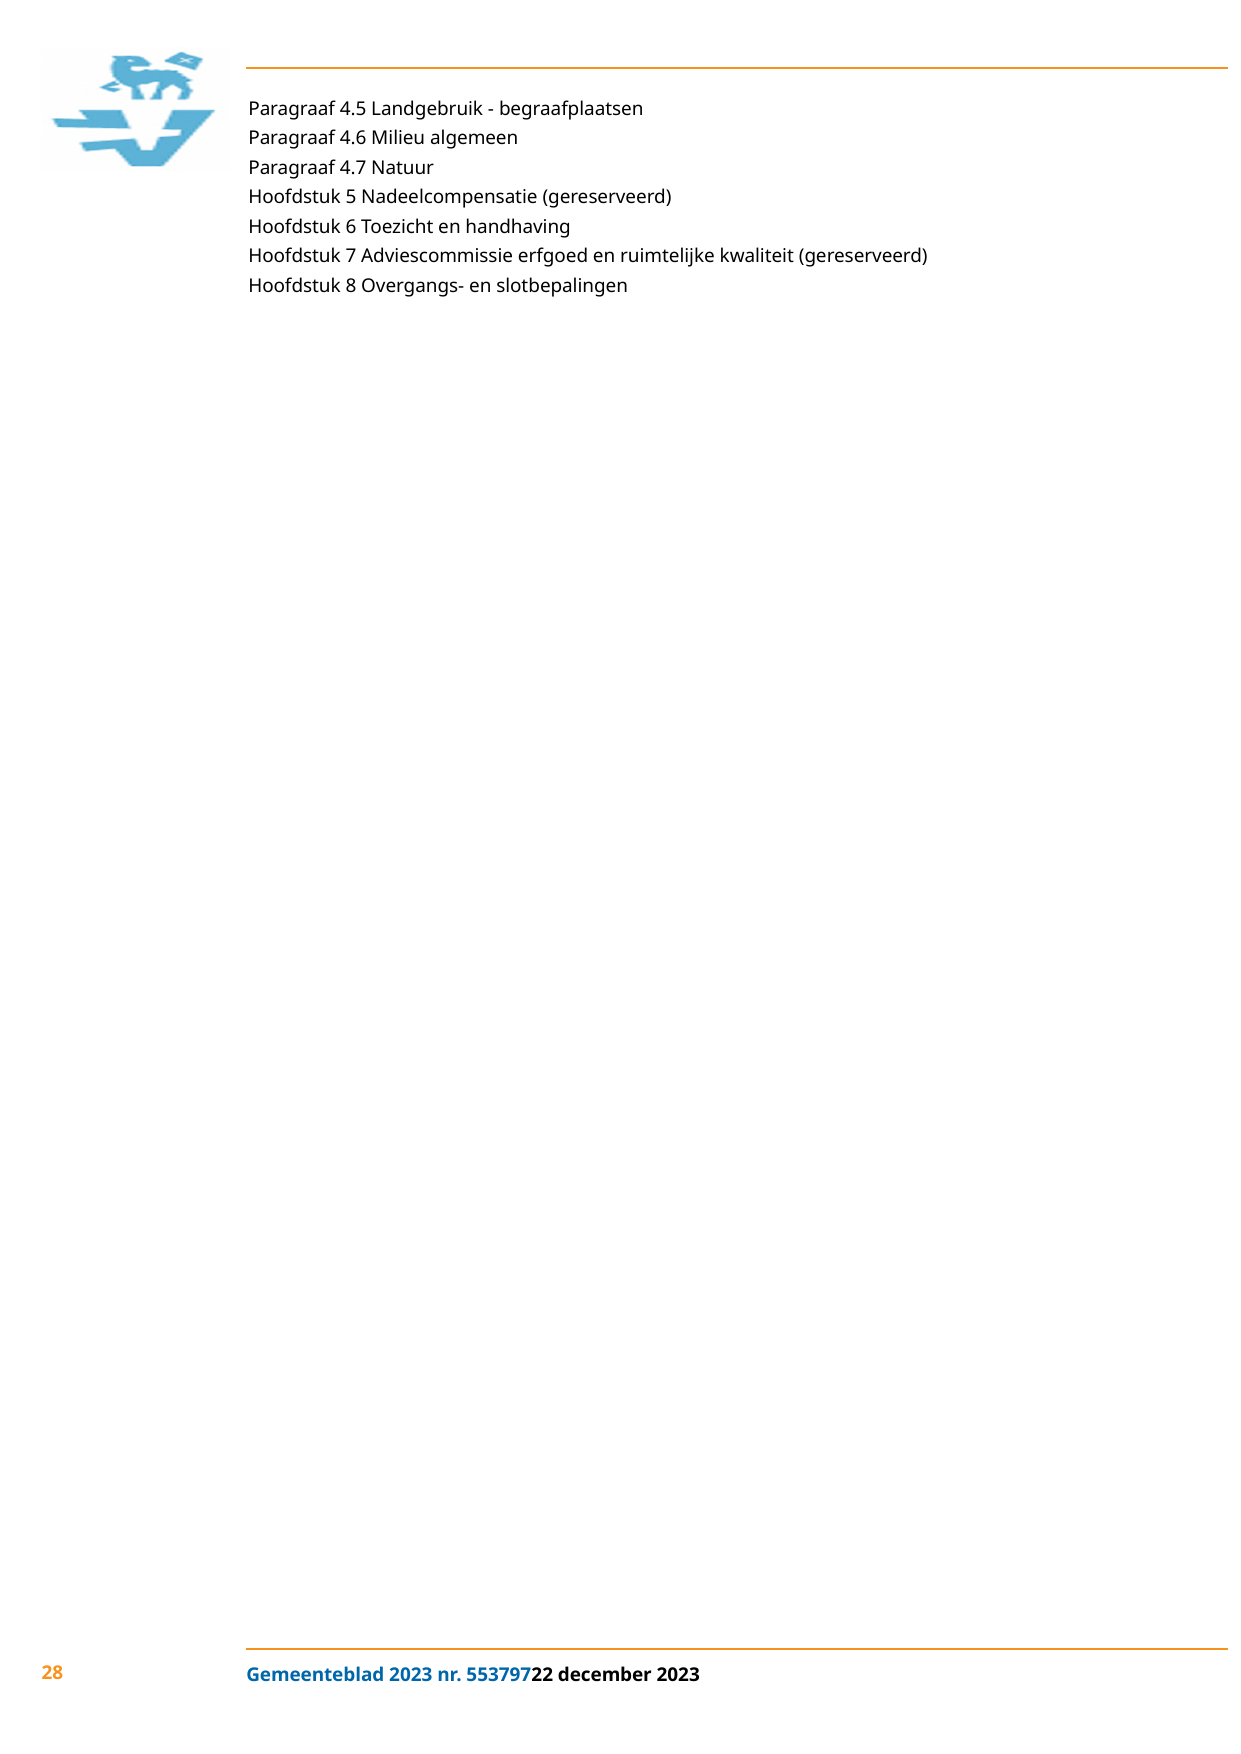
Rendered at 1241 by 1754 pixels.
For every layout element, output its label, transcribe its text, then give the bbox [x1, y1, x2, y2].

text Paragraaf 4.7 Natuur [248, 154, 1152, 180]
text Paragraaf 4.6 Milieu algemeen [248, 124, 1152, 150]
text Hoofdstuk 8 Overgangs- en slotbepalingen [248, 272, 1152, 298]
text Hoofdstuk 5 Nadeelcompensatie (gereserveerd) [248, 183, 1152, 209]
text Hoofdstuk 7 Adviescommissie erfgoed en ruimtelijke kwaliteit (gereserveerd) [248, 243, 1152, 268]
text Hoofdstuk 6 Toezicht en handhaving [248, 213, 1152, 239]
text Paragraaf 4.5 Landgebruik - begraafplaatsen [248, 95, 1152, 121]
picture [41, 47, 231, 172]
